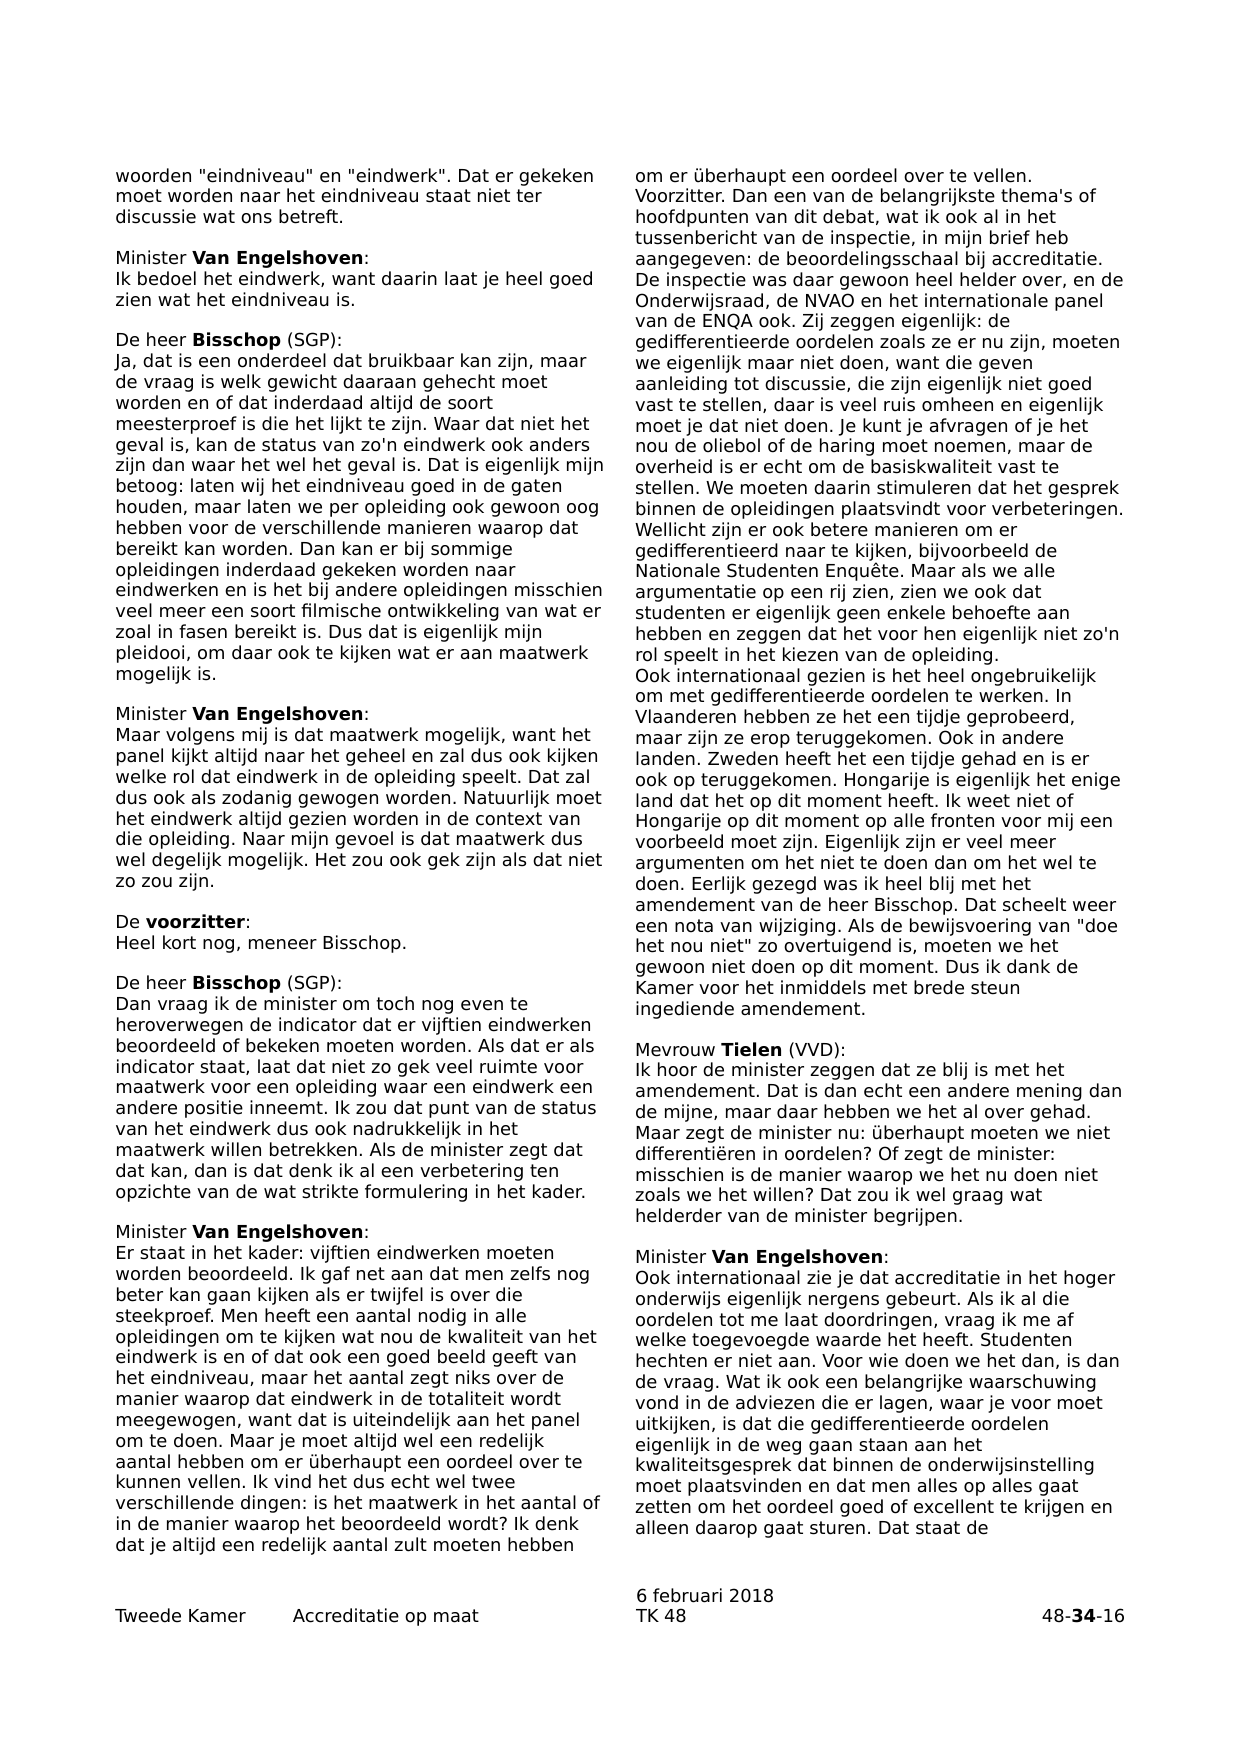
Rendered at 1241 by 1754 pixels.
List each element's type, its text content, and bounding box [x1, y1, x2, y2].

text Dan vraag ik de minister om toch nog even te heroverwegen de indicator dat er vijftien eindwerken beoordeeld of bekeken moeten worden. Als dat er als indicator staat, laat dat niet zo gek veel ruimte voor maatwerk voor een opleiding waar een eindwerk een andere positie inneemt. Ik zou dat punt van de status van het eindwerk dus ook nadrukkelijk in het maatwerk willen betrekken. Als de minister zegt dat dat kan, dan is dat denk ik al een verbetering ten opzichte van de wat strikte formulering in het kader. [115, 994, 605, 1202]
text Ik bedoel het eindwerk, want daarin laat je heel goed zien wat het eindniveau is. [115, 268, 605, 310]
text Ja, dat is een onderdeel dat bruikbaar kan zijn, maar de vraag is welk gewicht daaraan gehecht moet worden en of dat inderdaad altijd de soort meesterproef is die het lijkt te zijn. Waar dat niet het geval is, kan de status van zo'n eindwerk ook anders zijn dan waar het wel het geval is. Dat is eigenlijk mijn betoog: laten wij het eindniveau goed in de gaten houden, maar laten we per opleiding ook gewoon oog hebben voor de verschillende manieren waarop dat bereikt kan worden. Dan kan er bij sommige opleidingen inderdaad gekeken worden naar eindwerken en is het bij andere opleidingen misschien veel meer een soort filmische ontwikkeling van wat er zoal in fasen bereikt is. Dus dat is eigenlijk mijn pleidooi, om daar ook te kijken wat er aan maatwerk mogelijk is. [115, 351, 605, 684]
text Maar volgens mij is dat maatwerk mogelijk, want het panel kijkt altijd naar het geheel en zal dus ook kijken welke rol dat eindwerk in de opleiding speelt. Dat zal dus ook als zodanig gewogen worden. Natuurlijk moet het eindwerk altijd gezien worden in de context van die opleiding. Naar mijn gevoel is dat maatwerk dus wel degelijk mogelijk. Het zou ook gek zijn als dat niet zo zou zijn. [115, 725, 605, 892]
text Minister Van Engelshoven: [635, 1247, 1125, 1268]
text Mevrouw Tielen (VVD): [635, 1039, 1125, 1060]
text Minister Van Engelshoven: [115, 248, 605, 268]
text om er überhaupt een oordeel over te vellen. [635, 165, 1125, 186]
text Ik hoor de minister zeggen dat ze blij is met het amendement. Dat is dan echt een andere mening dan de mijne, maar daar hebben we het al over gehad. Maar zegt de minister nu: überhaupt moeten we niet differentiëren in oordelen? Of zegt de minister: misschien is de manier waarop we het nu doen niet zoals we het willen? Dat zou ik wel graag wat helderder van de minister begrijpen. [635, 1060, 1125, 1227]
text Ook internationaal gezien is het heel ongebruikelijk om met gedifferentieerde oordelen te werken. In Vlaanderen hebben ze het een tijdje geprobeerd, maar zijn ze erop teruggekomen. Ook in andere landen. Zweden heeft het een tijdje gehad en is er ook op teruggekomen. Hongarije is eigenlijk het enige land dat het op dit moment heeft. Ik weet niet of Hongarije op dit moment op alle fronten voor mij een voorbeeld moet zijn. Eigenlijk zijn er veel meer argumenten om het niet te doen dan om het wel te doen. Eerlijk gezegd was ik heel blij met het amendement van de heer Bisschop. Dat scheelt weer een nota van wijziging. Als de bewijsvoering van "doe het nou niet" zo overtuigend is, moeten we het gewoon niet doen op dit moment. Dus ik dank de Kamer voor het inmiddels met brede steun ingediende amendement. [635, 665, 1125, 1019]
text Ook internationaal zie je dat accreditatie in het hoger onderwijs eigenlijk nergens gebeurt. Als ik al die oordelen tot me laat doordringen, vraag ik me af welke toegevoegde waarde het heeft. Studenten hechten er niet aan. Voor wie doen we het dan, is dan de vraag. Wat ik ook een belangrijke waarschuwing vond in de adviezen die er lagen, waar je voor moet uitkijken, is dat die gedifferentieerde oordelen eigenlijk in de weg gaan staan aan het kwaliteitsgesprek dat binnen de onderwijsinstelling moet plaatsvinden en dat men alles op alles gaat zetten om het oordeel goed of excellent te krijgen en alleen daarop gaat sturen. Dat staat de [635, 1268, 1125, 1538]
text woorden "eindniveau" en "eindwerk". Dat er gekeken moet worden naar het eindniveau staat niet ter discussie wat ons betreft. [115, 165, 605, 228]
text Heel kort nog, meneer Bisschop. [115, 932, 605, 953]
text De heer Bisschop (SGP): [115, 330, 605, 351]
text De voorzitter: [115, 912, 605, 932]
text Minister Van Engelshoven: [115, 704, 605, 725]
text Minister Van Engelshoven: [115, 1222, 605, 1243]
text De heer Bisschop (SGP): [115, 973, 605, 994]
text Voorzitter. Dan een van de belangrijkste thema's of hoofdpunten van dit debat, wat ik ook al in het tussenbericht van de inspectie, in mijn brief heb aangegeven: de beoordelingsschaal bij accreditatie. De inspectie was daar gewoon heel helder over, en de Onderwijsraad, de NVAO en het internationale panel van de ENQA ook. Zij zeggen eigenlijk: de gedifferentieerde oordelen zoals ze er nu zijn, moeten we eigenlijk maar niet doen, want die geven aanleiding tot discussie, die zijn eigenlijk niet goed vast te stellen, daar is veel ruis omheen en eigenlijk moet je dat niet doen. Je kunt je afvragen of je het nou de oliebol of de haring moet noemen, maar de overheid is er echt om de basiskwaliteit vast te stellen. We moeten daarin stimuleren dat het gesprek binnen de opleidingen plaatsvindt voor verbeteringen. Wellicht zijn er ook betere manieren om er gedifferentieerd naar te kijken, bijvoorbeeld de Nationale Studenten Enquête. Maar als we alle argumentatie op een rij zien, zien we ook dat studenten er eigenlijk geen enkele behoefte aan hebben en zeggen dat het voor hen eigenlijk niet zo'n rol speelt in het kiezen van de opleiding. [635, 186, 1125, 665]
text Er staat in het kader: vijftien eindwerken moeten worden beoordeeld. Ik gaf net aan dat men zelfs nog beter kan gaan kijken als er twijfel is over die steekproef. Men heeft een aantal nodig in alle opleidingen om te kijken wat nou de kwaliteit van het eindwerk is en of dat ook een goed beeld geeft van het eindniveau, maar het aantal zegt niks over de manier waarop dat eindwerk in de totaliteit wordt meegewogen, want dat is uiteindelijk aan het panel om te doen. Maar je moet altijd wel een redelijk aantal hebben om er überhaupt een oordeel over te kunnen vellen. Ik vind het dus echt wel twee verschillende dingen: is het maatwerk in het aantal of in de manier waarop het beoordeeld wordt? Ik denk dat je altijd een redelijk aantal zult moeten hebben [115, 1243, 605, 1556]
